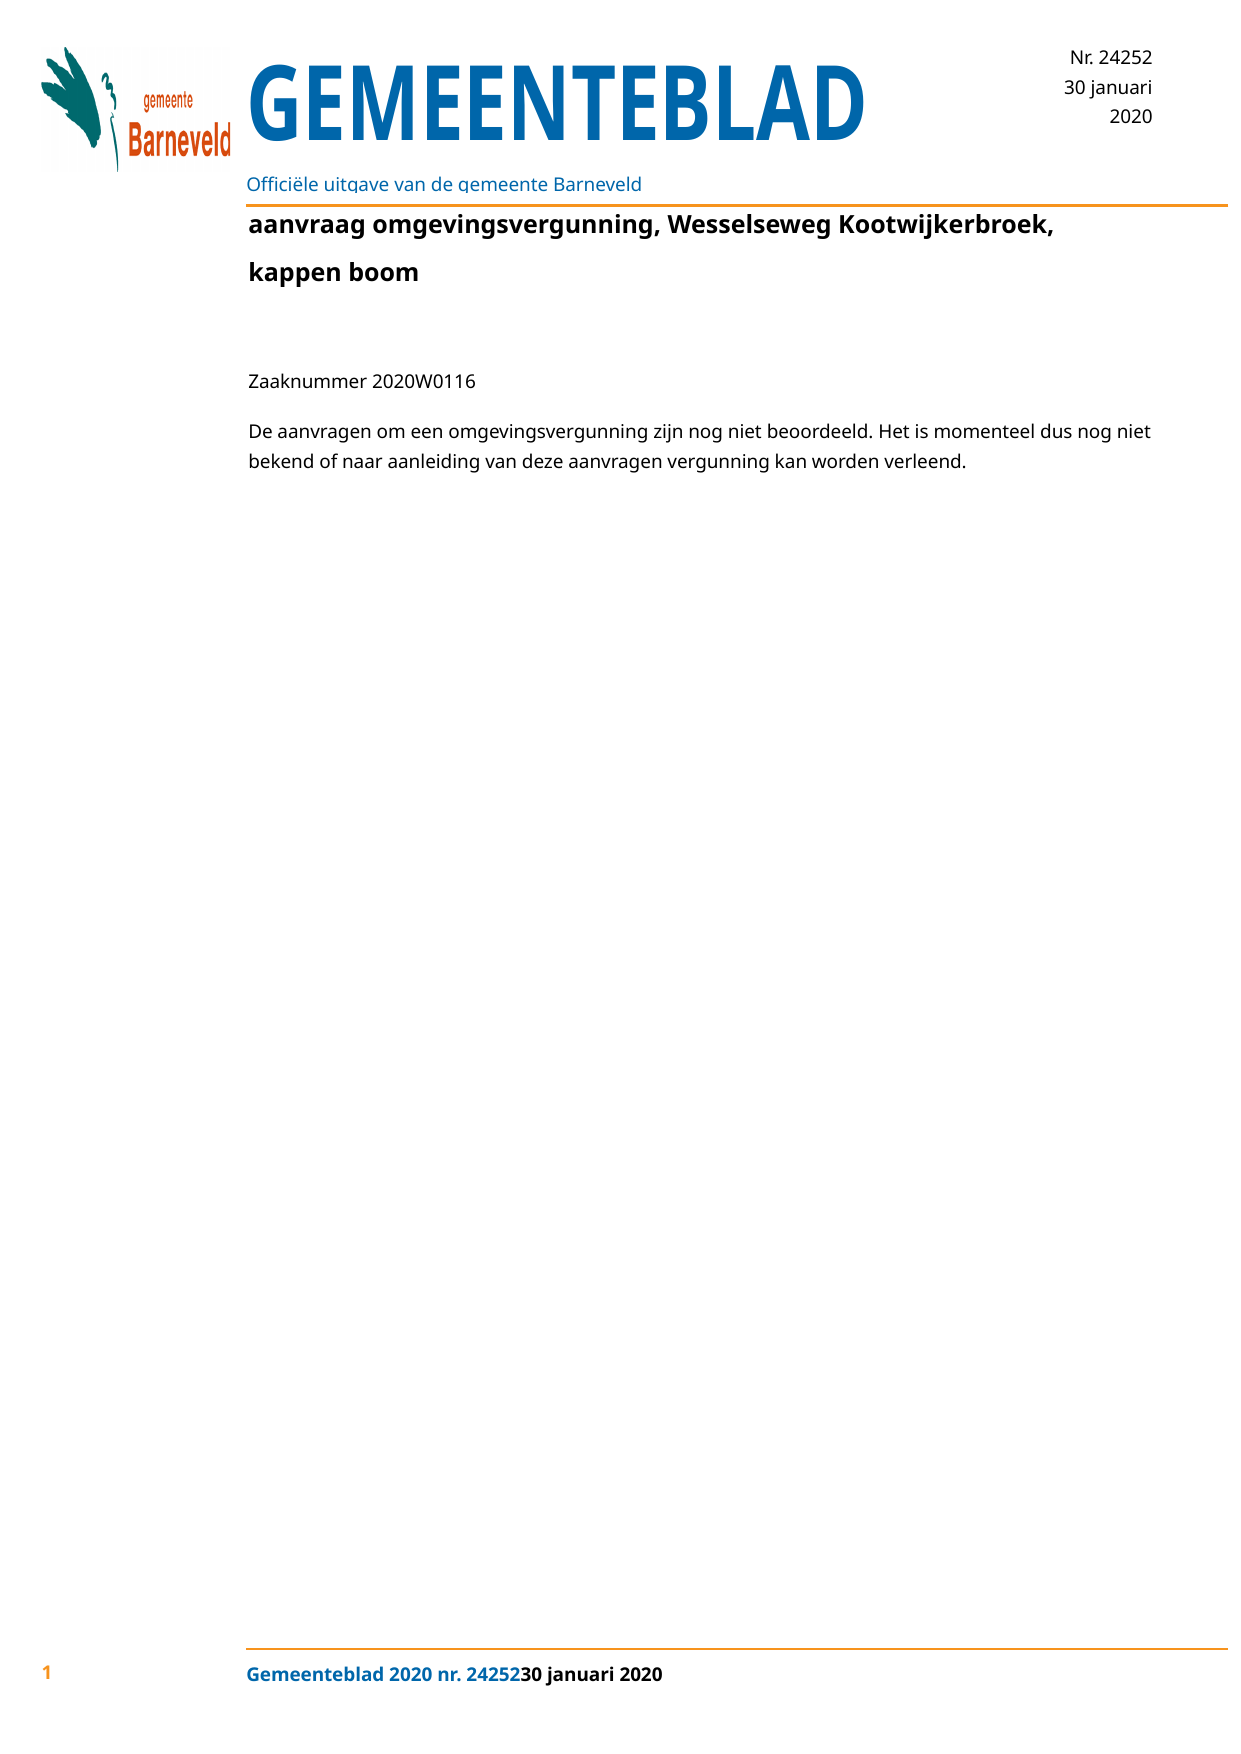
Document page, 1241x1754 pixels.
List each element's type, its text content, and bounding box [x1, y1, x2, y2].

text Zaaknummer 2020W0116 [248, 368, 1152, 394]
text aanvraag omgevingsvergunning, Wesselseweg Kootwijkerbroek, kappen boom [248, 207, 1152, 288]
text De aanvragen om een omgevingsvergunning zijn nog niet beoordeeld. Het is momenteel dus nog niet bekend of naar aanleiding van deze aanvragen vergunning kan worden verleend. [248, 419, 1152, 474]
picture [41, 47, 231, 172]
